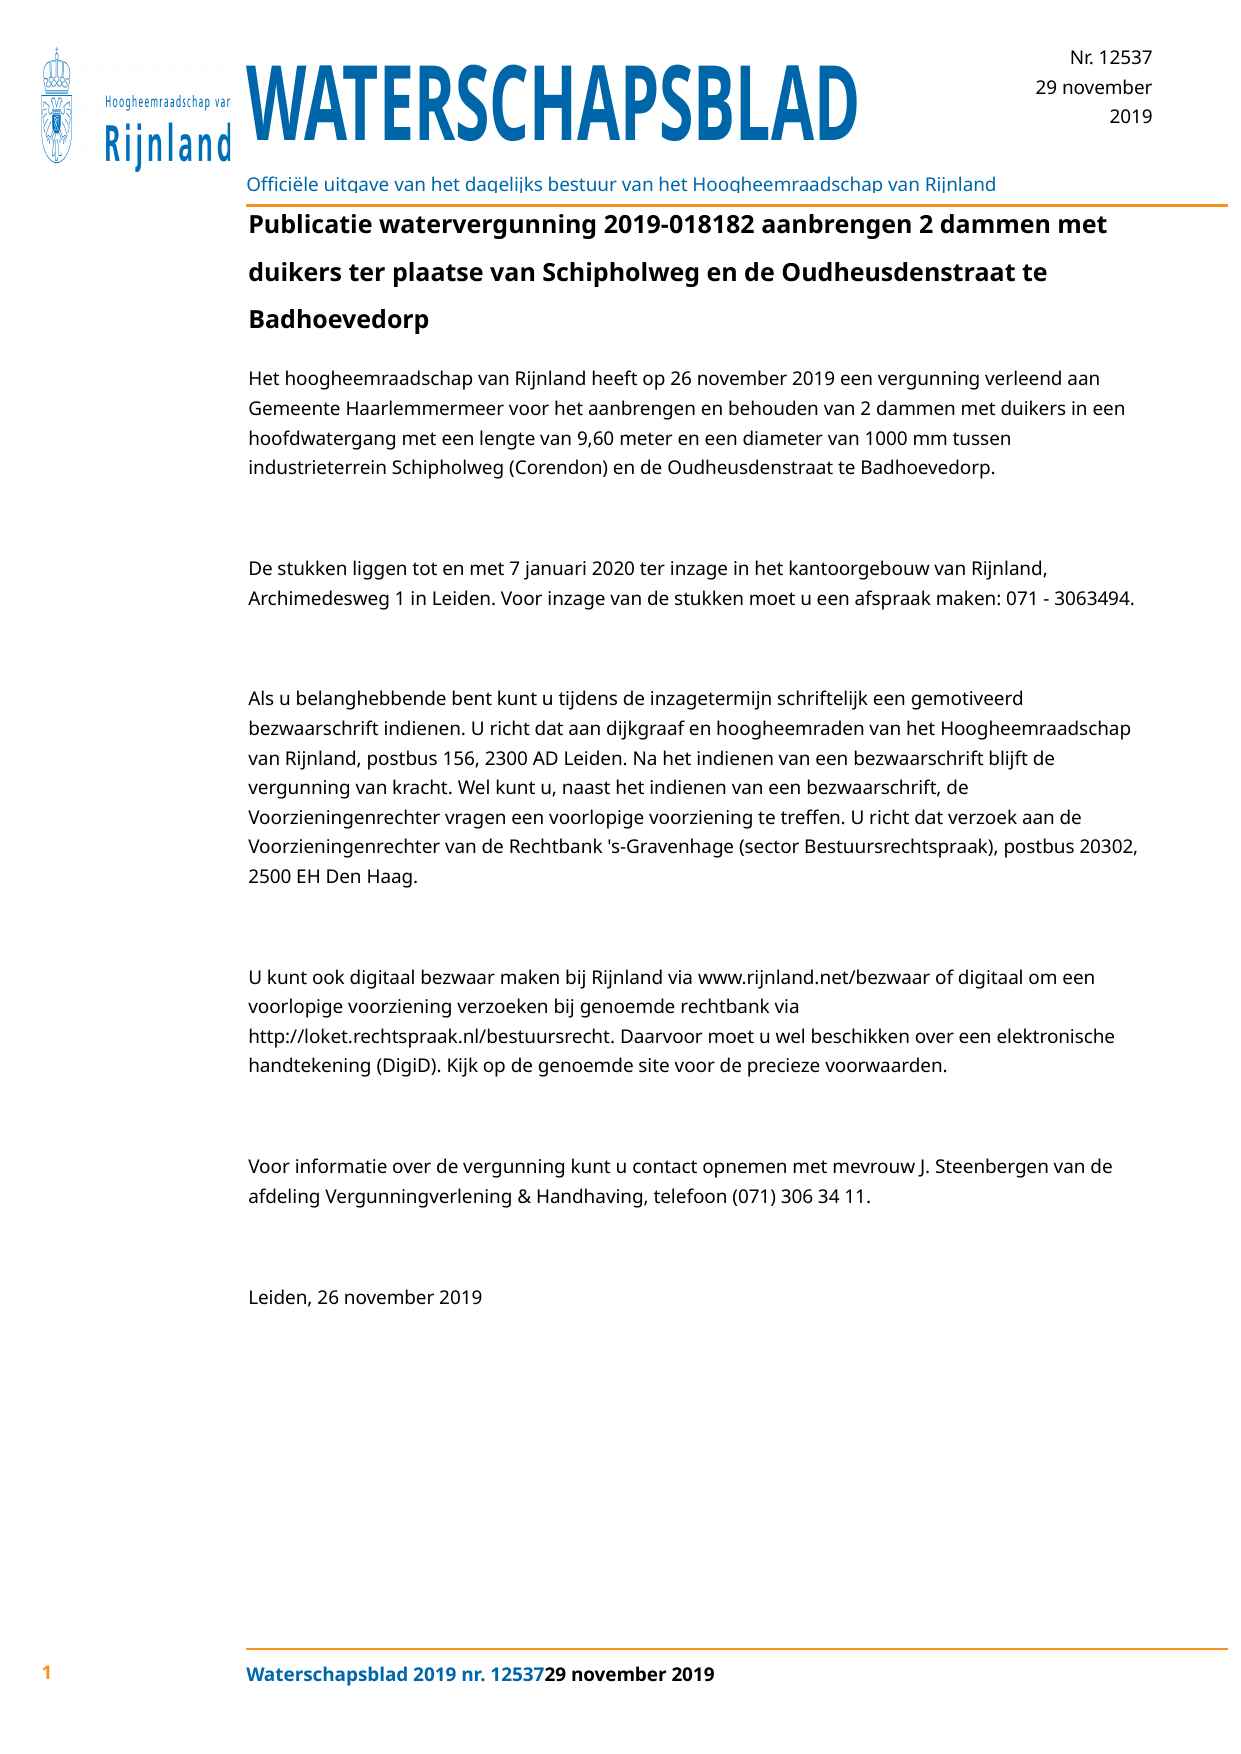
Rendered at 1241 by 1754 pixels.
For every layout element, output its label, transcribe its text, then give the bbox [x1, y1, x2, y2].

text Als u belanghebbende bent kunt u tijdens de inzagetermijn schriftelijk een gemotiveerd bezwaarschrift indienen. U richt dat aan dijkgraaf en hoogheemraden van het Hoogheemraadschap van Rijnland, postbus 156, 2300 AD Leiden. Na het indienen van een bezwaarschrift blijft de vergunning van kracht. Wel kunt u, naast het indienen van een bezwaarschrift, de Voorzieningenrechter vragen een voorlopige voorziening te treffen. U richt dat verzoek aan de Voorzieningenrechter van de Rechtbank 's-Gravenhage (sector Bestuursrechtspraak), postbus 20302, 2500 EH Den Haag. [248, 686, 1152, 889]
text Leiden, 26 november 2019 [248, 1284, 1152, 1309]
text U kunt ook digitaal bezwaar maken bij Rijnland via www.rijnland.net/bezwaar of digitaal om een voorlopige voorziening verzoeken bij genoemde rechtbank via http://loket.rechtspraak.nl/bestuursrecht. Daarvoor moet u wel beschikken over een elektronische handtekening (DigiD). Kijk op de genoemde site voor de precieze voorwaarden. [248, 964, 1152, 1078]
text Voor informatie over de vergunning kunt u contact opnemen met mevrouw J. Steenbergen van de afdeling Vergunningverlening & Handhaving, telefoon (071) 306 34 11. [248, 1153, 1152, 1209]
text De stukken liggen tot en met 7 januari 2020 ter inzage in het kantoorgebouw van Rijnland, Archimedesweg 1 in Leiden. Voor inzage van de stukken moet u een afspraak maken: 071 - 3063494. [248, 555, 1152, 610]
text Het hoogheemraadschap van Rijnland heeft op 26 november 2019 een vergunning verleend aan Gemeente Haarlemmermeer voor het aanbrengen en behouden van 2 dammen met duikers in een hoofdwatergang met een lengte van 9,60 meter en een diameter van 1000 mm tussen industrieterrein Schipholweg (Corendon) en de Oudheusdenstraat te Badhoevedorp. [248, 366, 1152, 480]
picture [41, 47, 231, 172]
text Publicatie watervergunning 2019-018182 aanbrengen 2 dammen met duikers ter plaatse van Schipholweg en de Oudheusdenstraat te Badhoevedorp [248, 207, 1152, 336]
